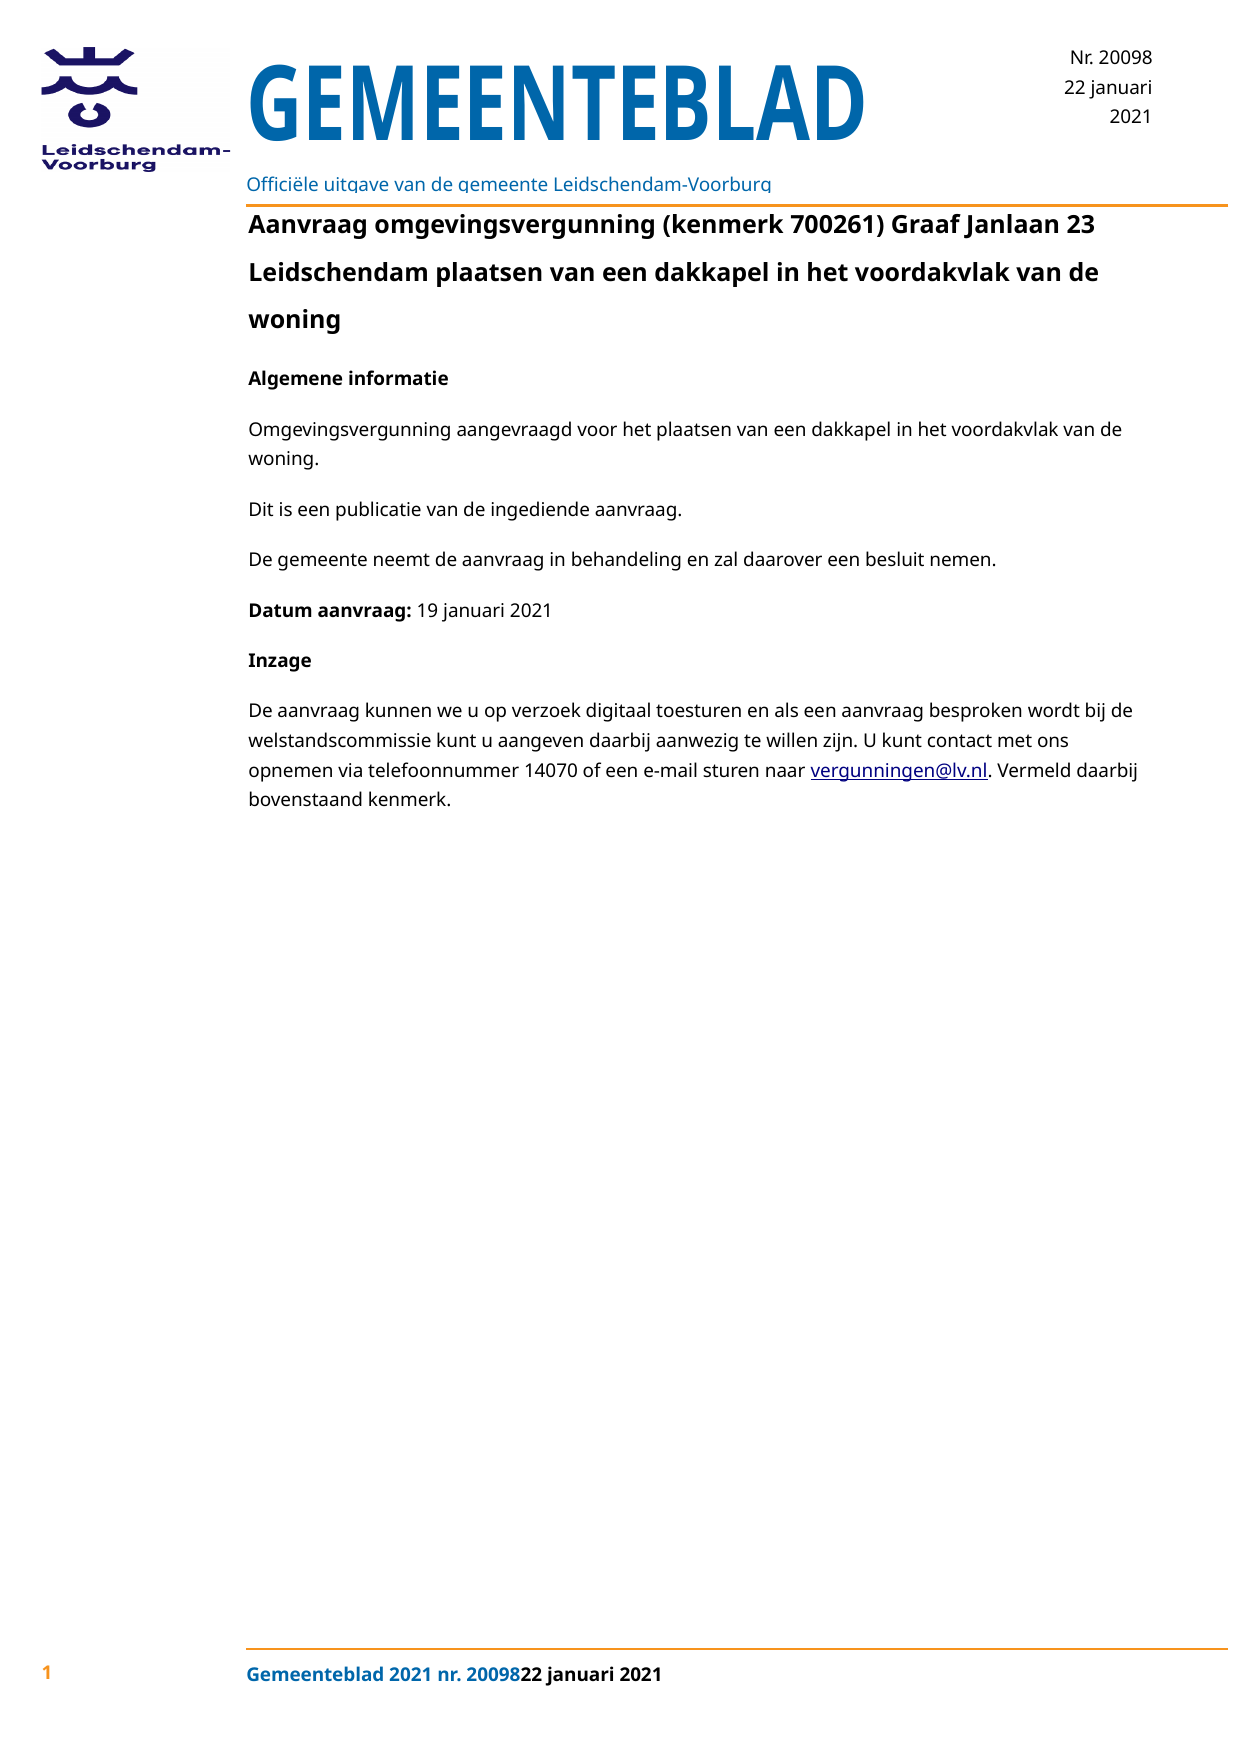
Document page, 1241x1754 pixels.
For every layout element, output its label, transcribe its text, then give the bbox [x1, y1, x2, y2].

text Datum aanvraag: 19 januari 2021 [248, 597, 1152, 622]
text De gemeente neemt de aanvraag in behandeling en zal daarover een besluit nemen. [248, 546, 1152, 572]
text Aanvraag omgevingsvergunning (kenmerk 700261) Graaf Janlaan 23 Leidschendam plaatsen van een dakkapel in het voordakvlak van de woning [248, 207, 1152, 336]
text De aanvraag kunnen we u op verzoek digitaal toesturen en als een aanvraag besproken wordt bij de welstandscommissie kunt u aangeven daarbij aanwezig te willen zijn. U kunt contact met ons opnemen via telefoonnummer 14070 of een e-mail sturen naar vergunningen@lv.nl. Vermeld daarbij bovenstaand kenmerk. [248, 698, 1152, 812]
text Inzage [248, 647, 1152, 673]
text Omgevingsvergunning aangevraagd voor het plaatsen van een dakkapel in het voordakvlak van de woning. [248, 416, 1152, 471]
text Dit is een publicatie van de ingediende aanvraag. [248, 496, 1152, 522]
text Algemene informatie [248, 366, 1152, 391]
picture [41, 47, 231, 172]
